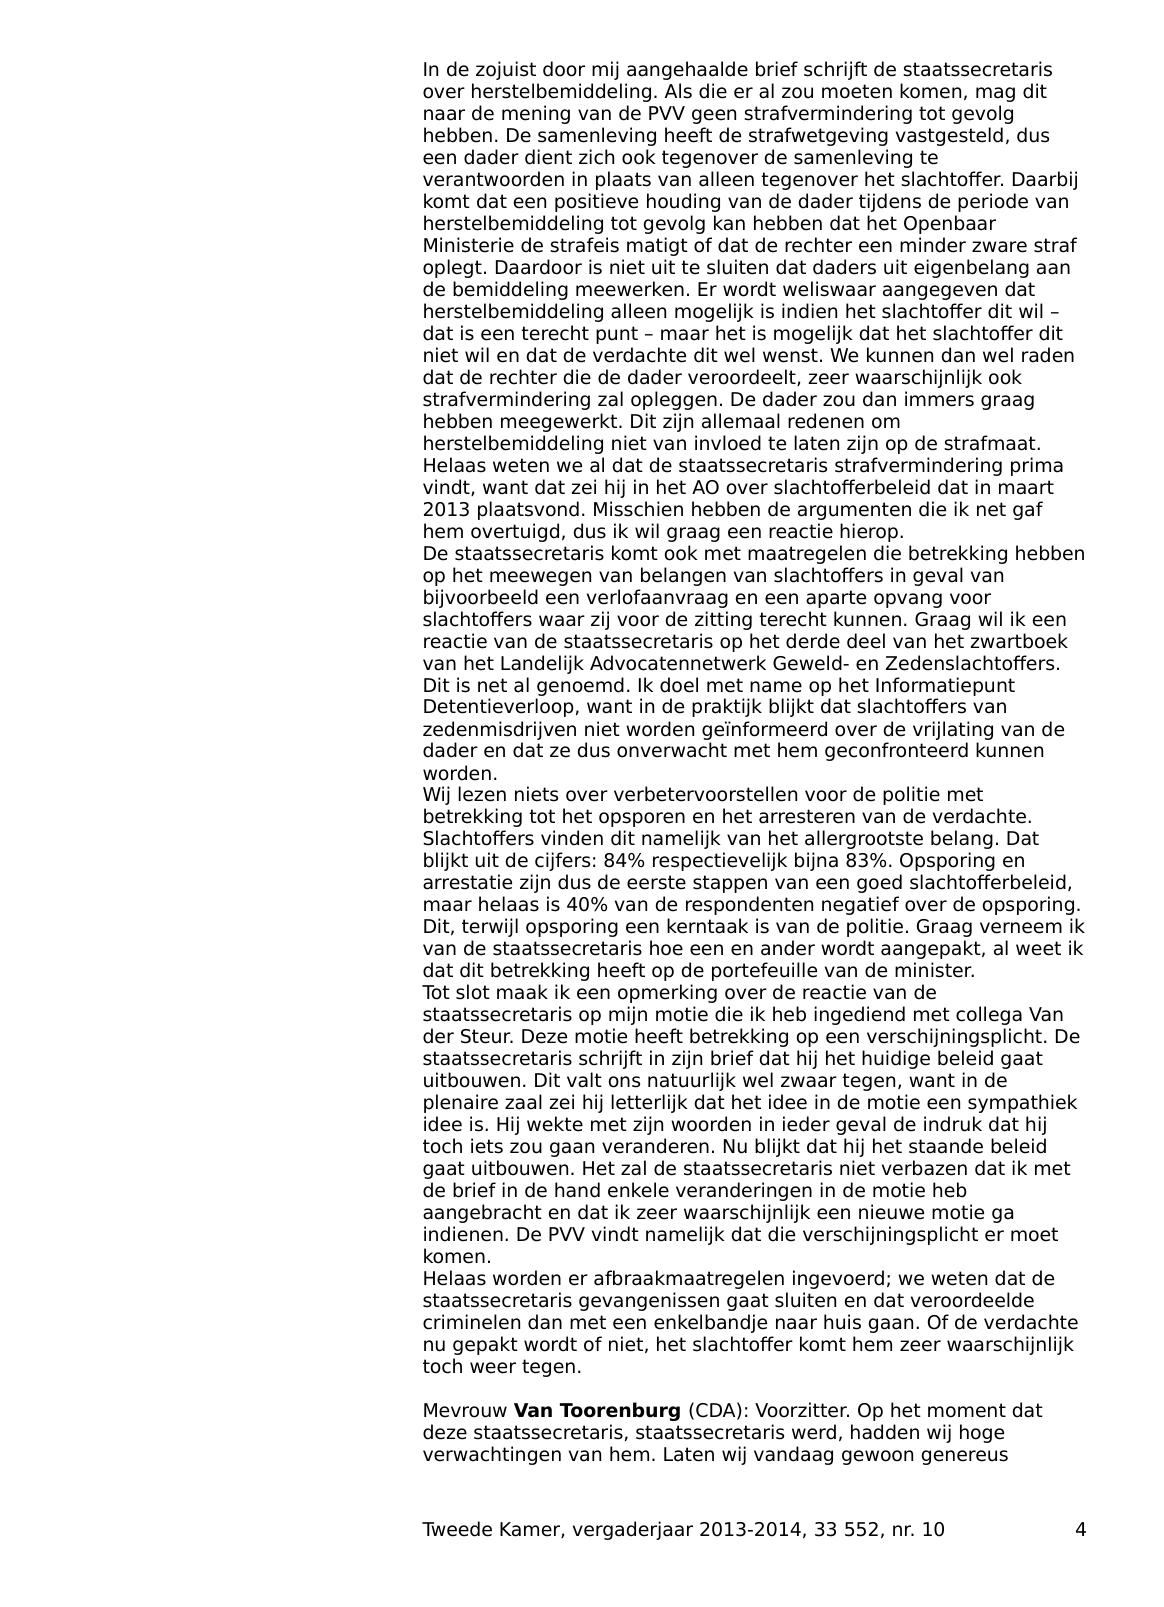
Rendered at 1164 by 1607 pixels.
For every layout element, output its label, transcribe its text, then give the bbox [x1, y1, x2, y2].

text Helaas worden er afbraakmaatregelen ingevoerd; we weten dat de staatssecretaris gevangenissen gaat sluiten en dat veroordeelde criminelen dan met een enkelbandje naar huis gaan. Of de verdachte nu gepakt wordt of niet, het slachtoffer komt hem zeer waarschijnlijk toch weer tegen. [422, 1268, 1087, 1378]
text In de zojuist door mij aangehaalde brief schrijft de staatssecretaris over herstelbemiddeling. Als die er al zou moeten komen, mag dit naar de mening van de PVV geen strafvermindering tot gevolg hebben. De samenleving heeft de strafwetgeving vastgesteld, dus een dader dient zich ook tegenover de samenleving te verantwoorden in plaats van alleen tegenover het slachtoffer. Daarbij komt dat een positieve houding van de dader tijdens de periode van herstelbemiddeling tot gevolg kan hebben dat het Openbaar Ministerie de strafeis matigt of dat de rechter een minder zware straf oplegt. Daardoor is niet uit te sluiten dat daders uit eigenbelang aan de bemiddeling meewerken. Er wordt weliswaar aangegeven dat herstelbemiddeling alleen mogelijk is indien het slachtoffer dit wil – dat is een terecht punt – maar het is mogelijk dat het slachtoffer dit niet wil en dat de verdachte dit wel wenst. We kunnen dan wel raden dat de rechter die de dader veroordeelt, zeer waarschijnlijk ook strafvermindering zal opleggen. De dader zou dan immers graag hebben meegewerkt. Dit zijn allemaal redenen om herstelbemiddeling niet van invloed te laten zijn op de strafmaat. Helaas weten we al dat de staatssecretaris strafvermindering prima vindt, want dat zei hij in het AO over slachtofferbeleid dat in maart 2013 plaatsvond. Misschien hebben de argumenten die ik net gaf hem overtuigd, dus ik wil graag een reactie hierop. [422, 59, 1087, 543]
text Wij lezen niets over verbetervoorstellen voor de politie met betrekking tot het opsporen en het arresteren van de verdachte. Slachtoffers vinden dit namelijk van het allergrootste belang. Dat blijkt uit de cijfers: 84% respectievelijk bijna 83%. Opsporing en arrestatie zijn dus de eerste stappen van een goed slachtofferbeleid, maar helaas is 40% van de respondenten negatief over de opsporing. Dit, terwijl opsporing een kerntaak is van de politie. Graag verneem ik van de staatssecretaris hoe een en ander wordt aangepakt, al weet ik dat dit betrekking heeft op de portefeuille van de minister. [422, 784, 1087, 982]
text De staatssecretaris komt ook met maatregelen die betrekking hebben op het meewegen van belangen van slachtoffers in geval van bijvoorbeeld een verlofaanvraag en een aparte opvang voor slachtoffers waar zij voor de zitting terecht kunnen. Graag wil ik een reactie van de staatssecretaris op het derde deel van het zwartboek van het Landelijk Advocatennetwerk Geweld- en Zedenslachtoffers. Dit is net al genoemd. Ik doel met name op het Informatiepunt Detentieverloop, want in de praktijk blijkt dat slachtoffers van zedenmisdrijven niet worden geïnformeerd over de vrijlating van de dader en dat ze dus onverwacht met hem geconfronteerd kunnen worden. [422, 543, 1087, 784]
text Mevrouw Van Toorenburg (CDA): Voorzitter. Op het moment dat deze staatssecretaris, staatssecretaris werd, hadden wij hoge verwachtingen van hem. Laten wij vandaag gewoon genereus [422, 1400, 1087, 1466]
text Tot slot maak ik een opmerking over de reactie van de staatssecretaris op mijn motie die ik heb ingediend met collega Van der Steur. Deze motie heeft betrekking op een verschijningsplicht. De staatssecretaris schrijft in zijn brief dat hij het huidige beleid gaat uitbouwen. Dit valt ons natuurlijk wel zwaar tegen, want in de plenaire zaal zei hij letterlijk dat het idee in de motie een sympathiek idee is. Hij wekte met zijn woorden in ieder geval de indruk dat hij toch iets zou gaan veranderen. Nu blijkt dat hij het staande beleid gaat uitbouwen. Het zal de staatssecretaris niet verbazen dat ik met de brief in de hand enkele veranderingen in de motie heb aangebracht en dat ik zeer waarschijnlijk een nieuwe motie ga indienen. De PVV vindt namelijk dat die verschijningsplicht er moet komen. [422, 982, 1087, 1268]
